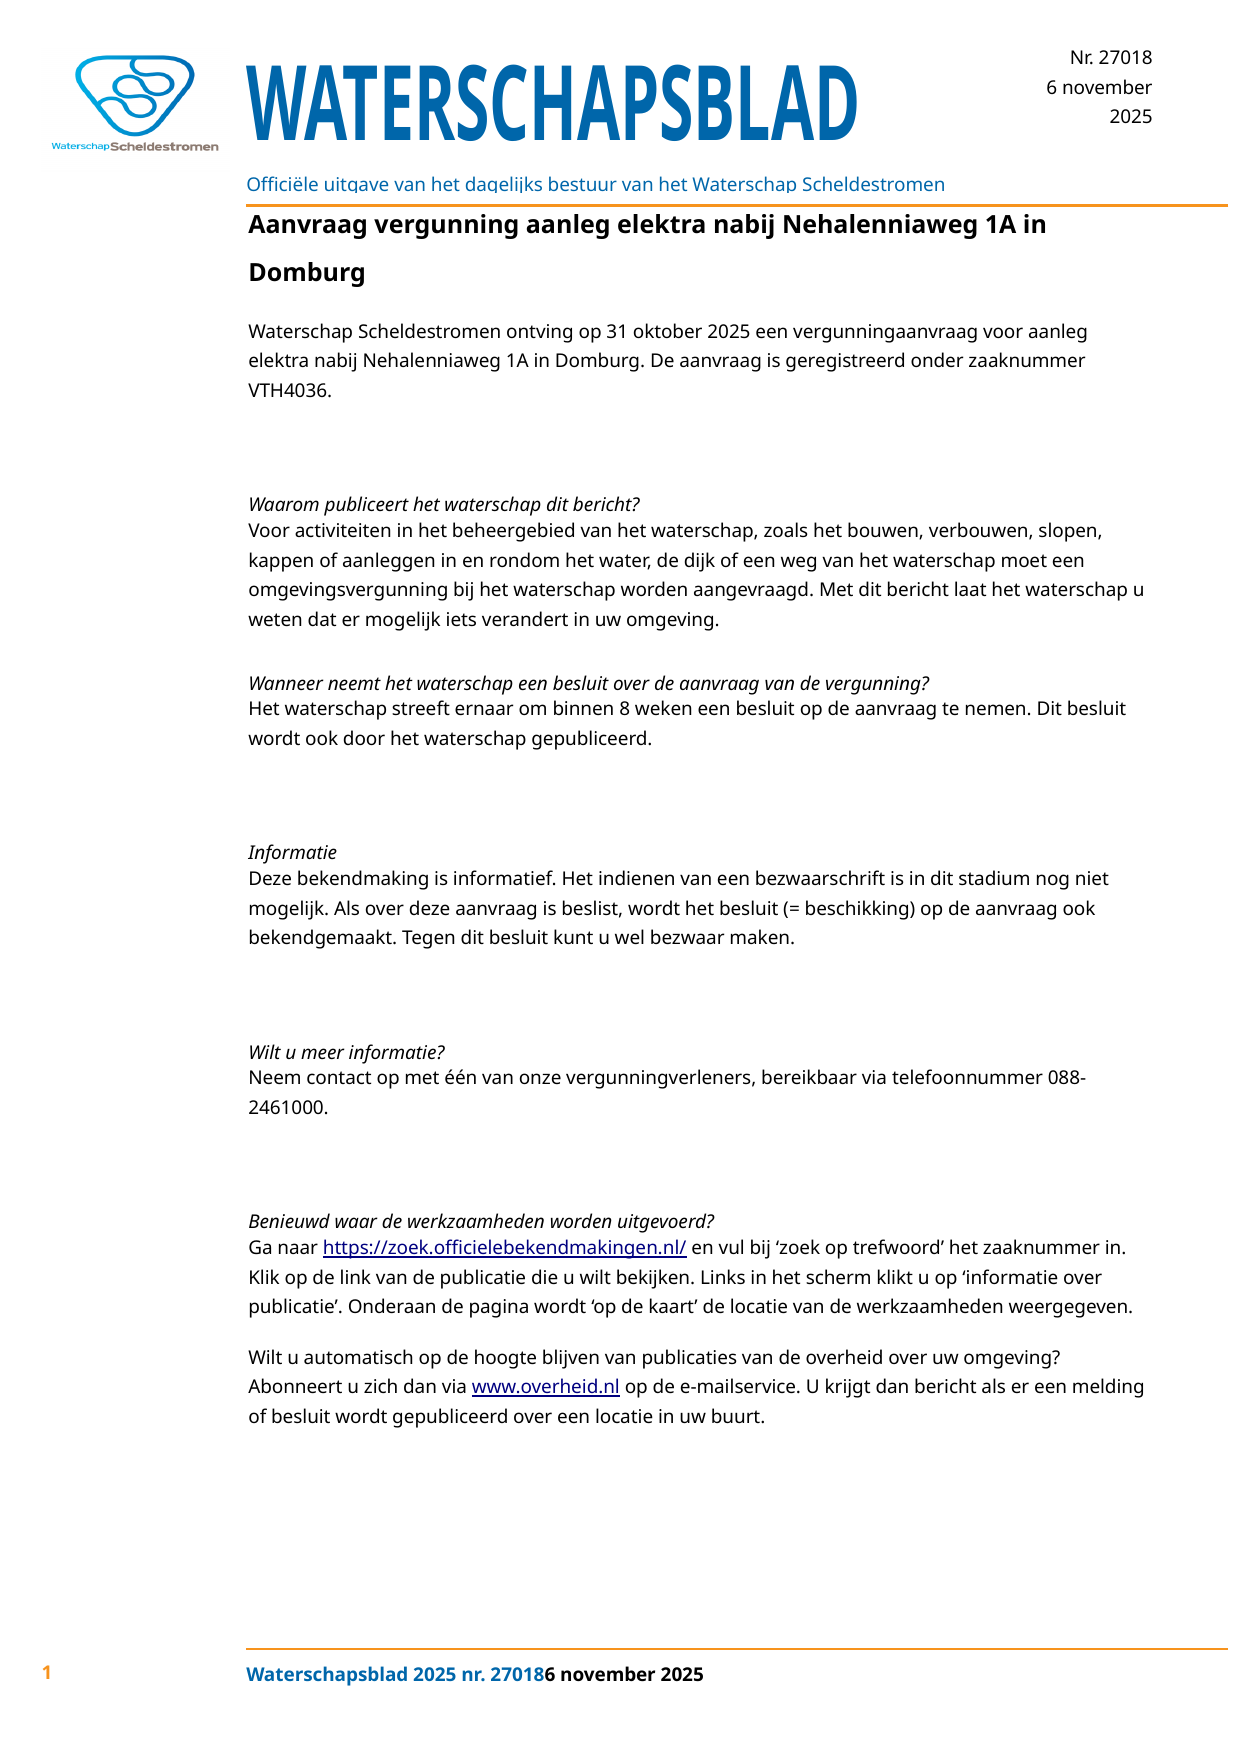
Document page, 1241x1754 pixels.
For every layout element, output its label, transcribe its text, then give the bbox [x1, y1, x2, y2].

text Informatie [248, 839, 1152, 865]
text Aanvraag vergunning aanleg elektra nabij Nehalenniaweg 1A in Domburg [248, 207, 1152, 288]
text Neem contact op met één van onze vergunningverleners, bereikbaar via telefoonnummer 088-2461000. [248, 1064, 1152, 1120]
text Wilt u automatisch op de hoogte blijven van publicaties van de overheid over uw omgeving? Abonneert u zich dan via www.overheid.nl op de e-mailservice. U krijgt dan bericht als er een melding of besluit wordt gepubliceerd over een locatie in uw buurt. [248, 1344, 1152, 1429]
text Wilt u meer informatie? [248, 1039, 1152, 1064]
text Waarom publiceert het waterschap dit bericht? [248, 491, 1152, 517]
text Waterschap Scheldestromen ontving op 31 oktober 2025 een vergunningaanvraag voor aanleg elektra nabij Nehalenniaweg 1A in Domburg. De aanvraag is geregistreerd onder zaaknummer VTH4036. [248, 318, 1152, 403]
text Wanneer neemt het waterschap een besluit over de aanvraag van de vergunning? [248, 670, 1152, 696]
text Deze bekendmaking is informatief. Het indienen van een bezwaarschrift is in dit stadium nog niet mogelijk. Als over deze aanvraag is beslist, wordt het besluit (= beschikking) op de aanvraag ook bekendgemaakt. Tegen dit besluit kunt u wel bezwaar maken. [248, 865, 1152, 950]
text Benieuwd waar de werkzaamheden worden uitgevoerd? [248, 1208, 1152, 1234]
picture [41, 47, 231, 172]
text Ga naar https://zoek.officielebekendmakingen.nl/ en vul bij ‘zoek op trefwoord’ het zaaknummer in. Klik op de link van de publicatie die u wilt bekijken. Links in het scherm klikt u op ‘informatie over publicatie’. Onderaan de pagina wordt ‘op de kaart’ de locatie van de werkzaamheden weergegeven. [248, 1234, 1152, 1319]
text Het waterschap streeft ernaar om binnen 8 weken een besluit op de aanvraag te nemen. Dit besluit wordt ook door het waterschap gepubliceerd. [248, 696, 1152, 751]
text Voor activiteiten in het beheergebied van het waterschap, zoals het bouwen, verbouwen, slopen, kappen of aanleggen in en rondom het water, de dijk of een weg van het waterschap moet een omgevingsvergunning bij het waterschap worden aangevraagd. Met dit bericht laat het waterschap u weten dat er mogelijk iets verandert in uw omgeving. [248, 517, 1152, 632]
